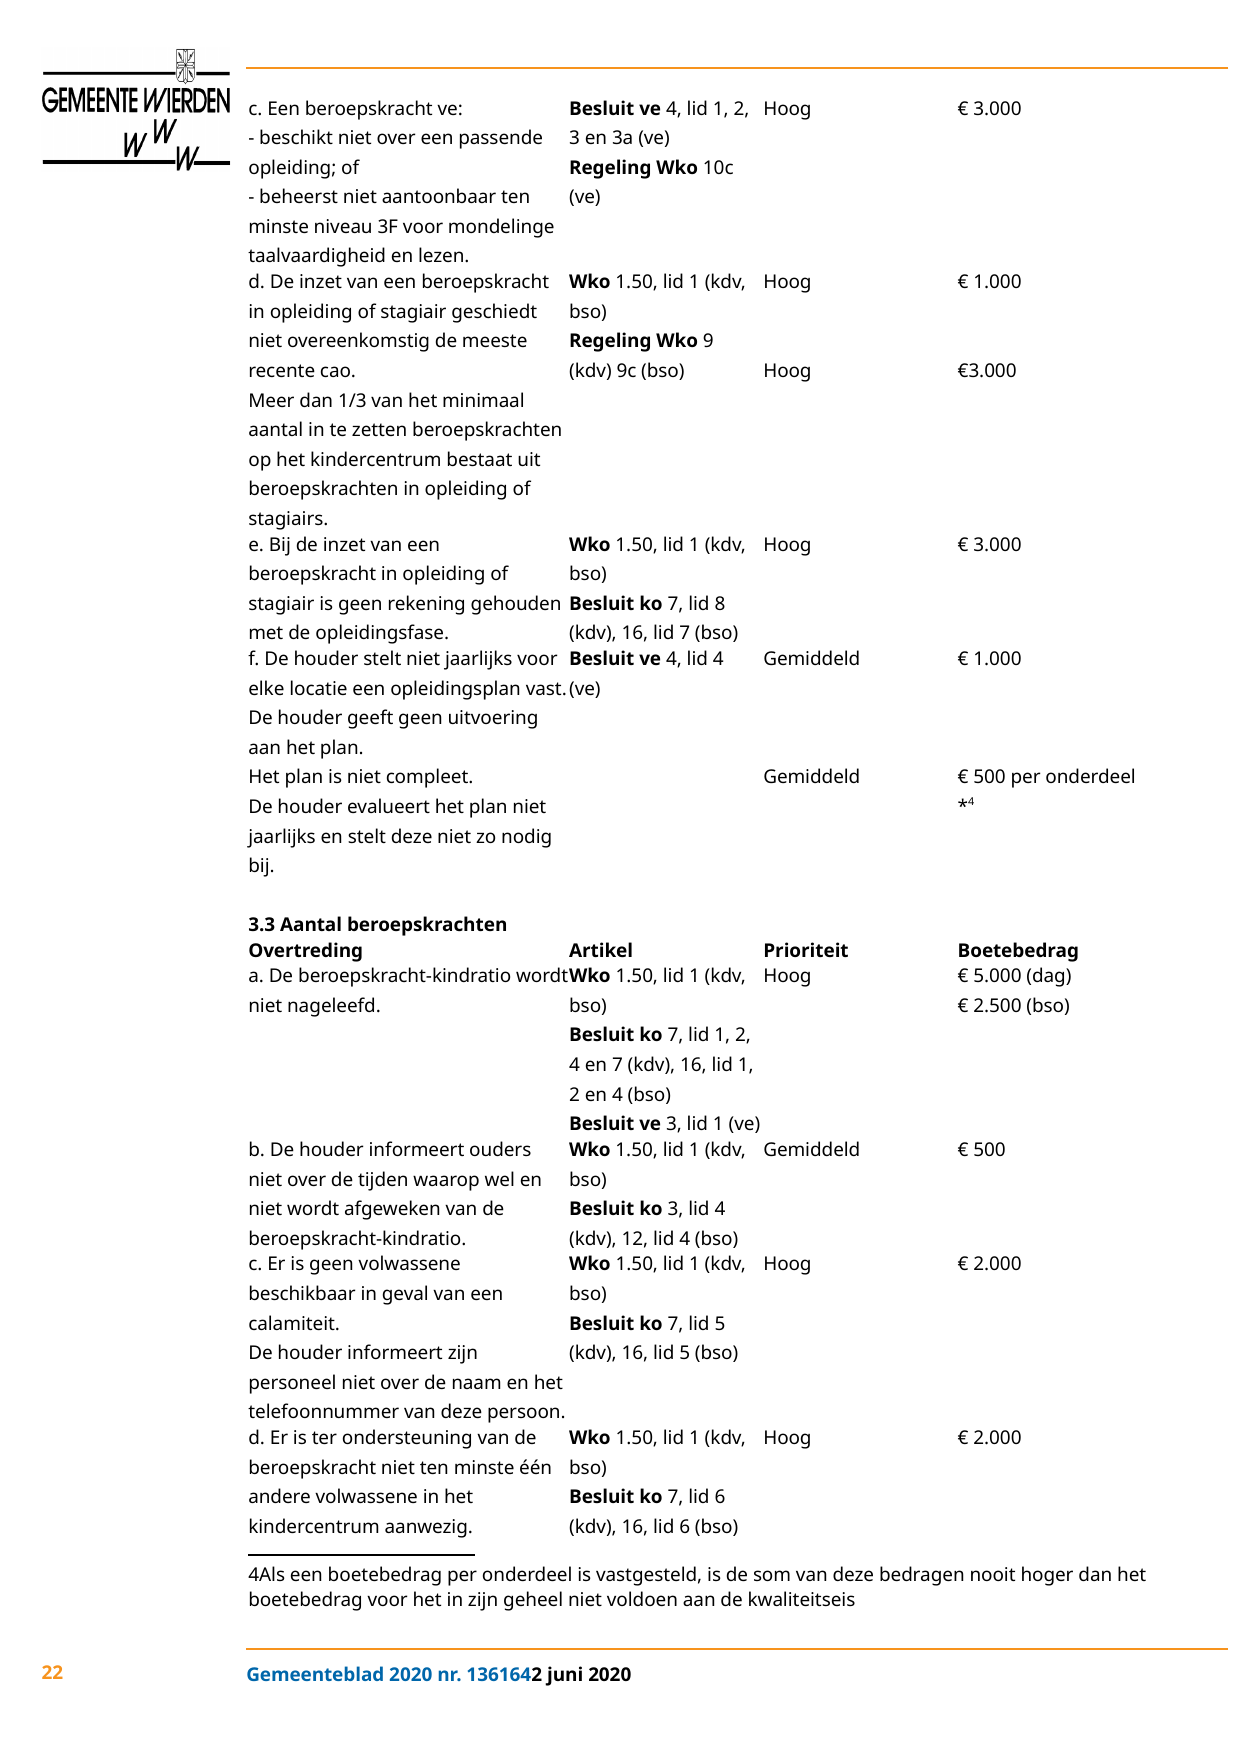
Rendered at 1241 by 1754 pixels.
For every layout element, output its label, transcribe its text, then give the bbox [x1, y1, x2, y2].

table_header [569, 911, 763, 937]
table_cell Wko 1.50, lid 1 (kdv, bso) Besluit ko 7, lid 6 (kdv), 16, lid 6 (bso) [569, 1424, 763, 1539]
table_cell Wko 1.50, lid 1 (kdv, bso) Besluit ko 3, lid 4 (kdv), 12, lid 4 (bso) [569, 1136, 763, 1251]
table_header [763, 911, 957, 937]
table_cell € 2.000 [958, 1251, 1152, 1424]
table_cell e. Bij de inzet van een beroepskracht in opleiding of stagiair is geen rekening gehouden met de opleidingsfase. [248, 531, 569, 645]
table_cell € 2.000 [958, 1424, 1152, 1539]
table_cell Gemiddeld [763, 1136, 957, 1251]
table_cell c. Een beroepskracht ve: - beschikt niet over een passende opleiding; of - beheerst niet aantoonbaar ten minste niveau 3F voor mondelinge taalvaardigheid en lezen. [248, 95, 569, 268]
table_cell Hoog [763, 95, 957, 268]
table_cell b. De houder informeert ouders niet over de tijden waarop wel en niet wordt afgeweken van de beroepskracht-kindratio. [248, 1136, 569, 1251]
table_cell Hoog Hoog [763, 269, 957, 531]
table_cell Besluit ve 4, lid 1, 2, 3 en 3a (ve) Regeling Wko 10c (ve) [569, 95, 763, 268]
table_cell € 500 [958, 1136, 1152, 1251]
table_cell € 3.000 [958, 95, 1152, 268]
table_cell Wko 1.50, lid 1 (kdv, bso) Besluit ko 7, lid 1, 2, 4 en 7 (kdv), 16, lid 1, 2 en 4 (bso) Besluit ve 3, lid 1 (ve) [569, 963, 763, 1136]
table_cell Prioriteit [763, 937, 957, 962]
table_cell Overtreding [248, 937, 569, 962]
table_cell d. Er is ter ondersteuning van de beroepskracht niet ten minste één andere volwassene in het kindercentrum aanwezig. [248, 1424, 569, 1539]
table_header 3.3 Aantal beroepskrachten [248, 911, 569, 937]
table_cell Hoog [763, 963, 957, 1136]
table_cell Hoog [763, 531, 957, 645]
table_cell Artikel [569, 937, 763, 962]
table_cell € 1.000 € 500 per onderdeel * [958, 645, 1152, 878]
table_cell € 5.000 (dag) € 2.500 (bso) [958, 963, 1152, 1136]
table_cell c. Er is geen volwassene beschikbaar in geval van een calamiteit. De houder informeert zijn personeel niet over de naam en het telefoonnummer van deze persoon. [248, 1251, 569, 1424]
table_cell Wko 1.50, lid 1 (kdv, bso) Besluit ko 7, lid 8 (kdv), 16, lid 7 (bso) [569, 531, 763, 645]
table_cell f. De houder stelt niet jaarlijks voor elke locatie een opleidingsplan vast. De houder geeft geen uitvoering aan het plan. Het plan is niet compleet. De houder evalueert het plan niet jaarlijks en stelt deze niet zo nodig bij. [248, 645, 569, 878]
table_cell Besluit ve 4, lid 4 (ve) [569, 645, 763, 878]
table_cell Wko 1.50, lid 1 (kdv, bso) Besluit ko 7, lid 5 (kdv), 16, lid 5 (bso) [569, 1251, 763, 1424]
table_cell Boetebedrag [958, 937, 1152, 962]
table_header [958, 911, 1152, 937]
table_cell Wko 1.50, lid 1 (kdv, bso) Regeling Wko 9 (kdv) 9c (bso) [569, 269, 763, 531]
table_cell € 1.000 €3.000 [958, 269, 1152, 531]
table_cell a. De beroepskracht-kindratio wordt niet nageleefd. [248, 963, 569, 1136]
table_cell € 3.000 [958, 531, 1152, 645]
picture [41, 47, 231, 172]
table_cell Hoog [763, 1251, 957, 1424]
table_cell Hoog [763, 1424, 957, 1539]
table_cell Gemiddeld Gemiddeld [763, 645, 957, 878]
table_cell d. De inzet van een beroepskracht in opleiding of stagiair geschiedt niet overeenkomstig de meeste recente cao. Meer dan 1/3 van het minimaal aantal in te zetten beroepskrachten op het kindercentrum bestaat uit beroepskrachten in opleiding of stagiairs. [248, 269, 569, 531]
